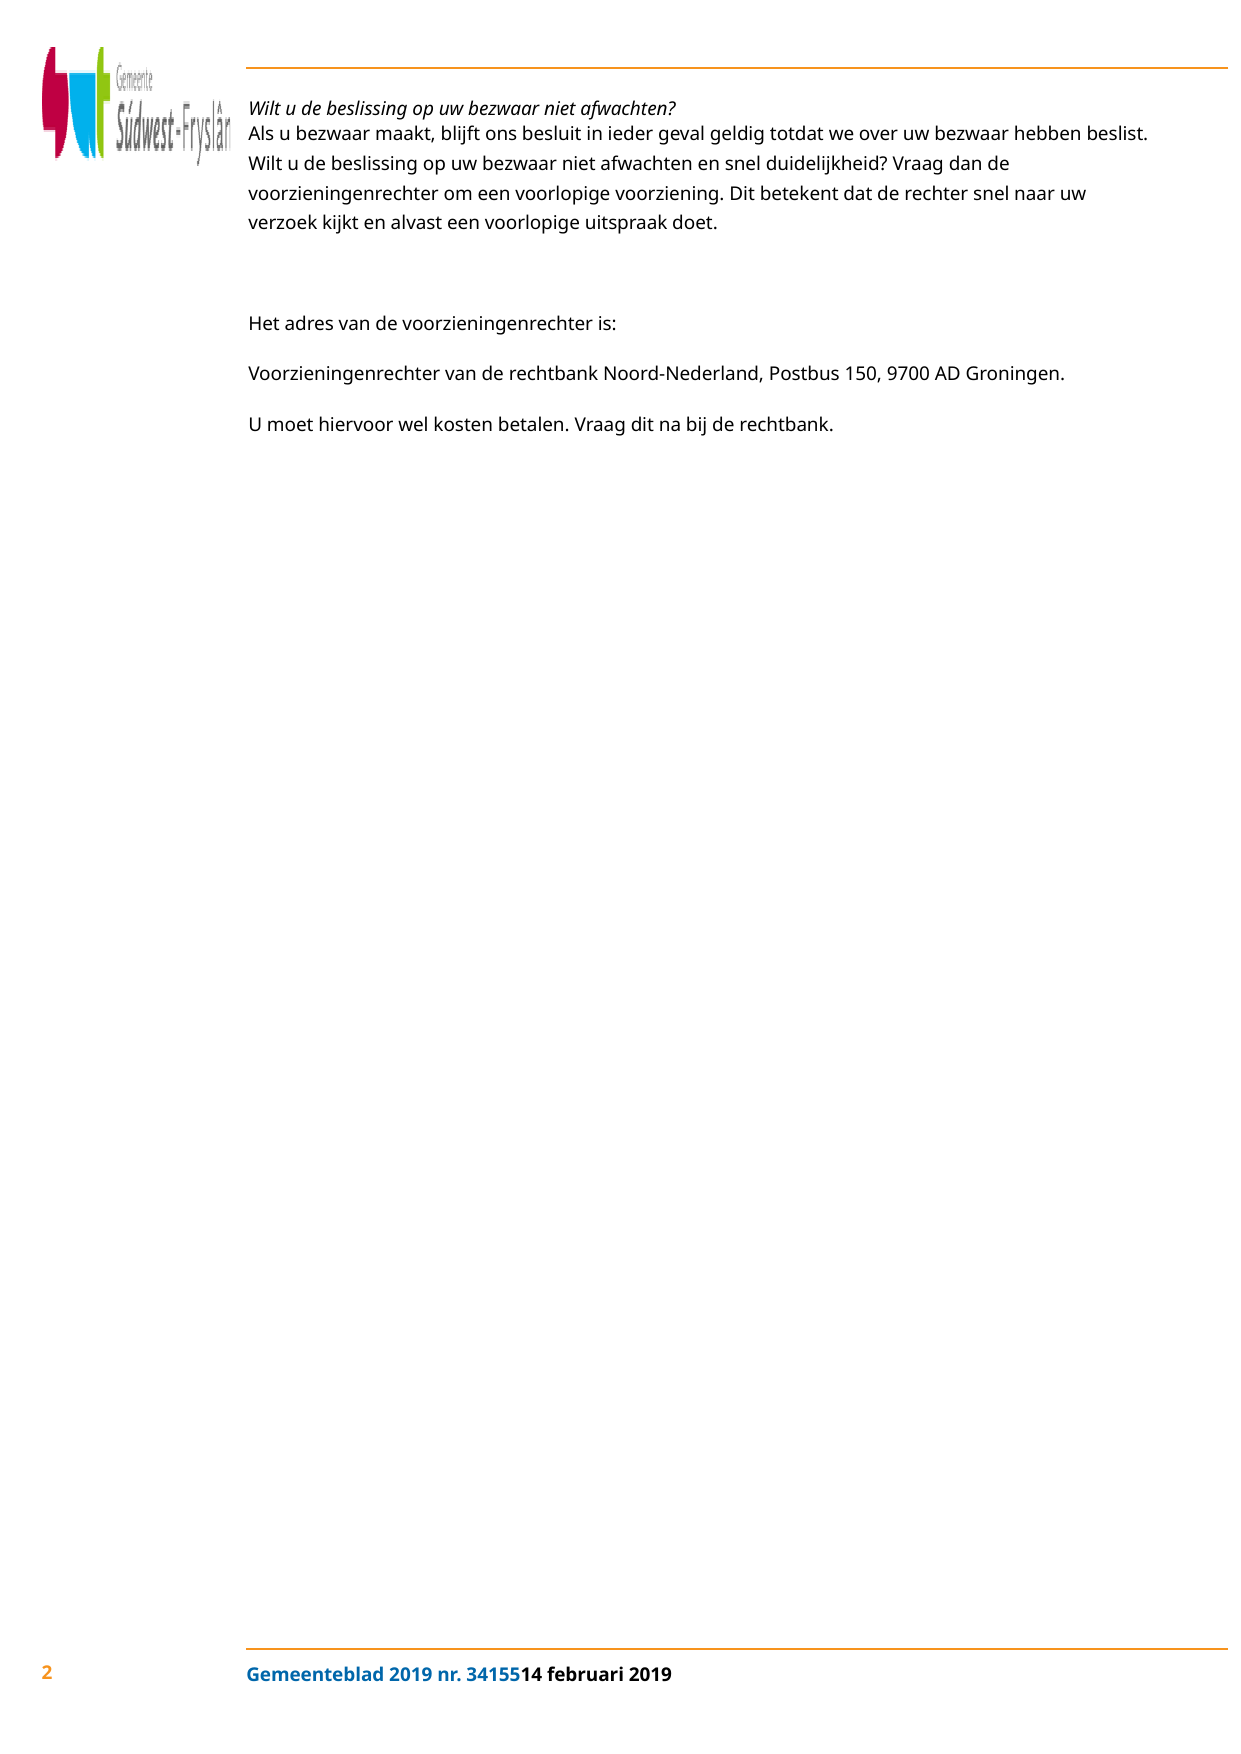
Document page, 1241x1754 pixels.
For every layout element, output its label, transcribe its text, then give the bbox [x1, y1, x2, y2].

text Als u bezwaar maakt, blijft ons besluit in ieder geval geldig totdat we over uw bezwaar hebben beslist. Wilt u de beslissing op uw bezwaar niet afwachten en snel duidelijkheid? Vraag dan de voorzieningenrechter om een voorlopige voorziening. Dit betekent dat de rechter snel naar uw verzoek kijkt en alvast een voorlopige uitspraak doet. [248, 121, 1152, 235]
picture [41, 47, 231, 172]
text Wilt u de beslissing op uw bezwaar niet afwachten? [248, 95, 1152, 121]
text Voorzieningenrechter van de rechtbank Noord-Nederland, Postbus 150, 9700 AD Groningen. [248, 361, 1152, 386]
text Het adres van de voorzieningenrechter is: [248, 310, 1152, 336]
text U moet hiervoor wel kosten betalen. Vraag dit na bij de rechtbank. [248, 411, 1152, 437]
